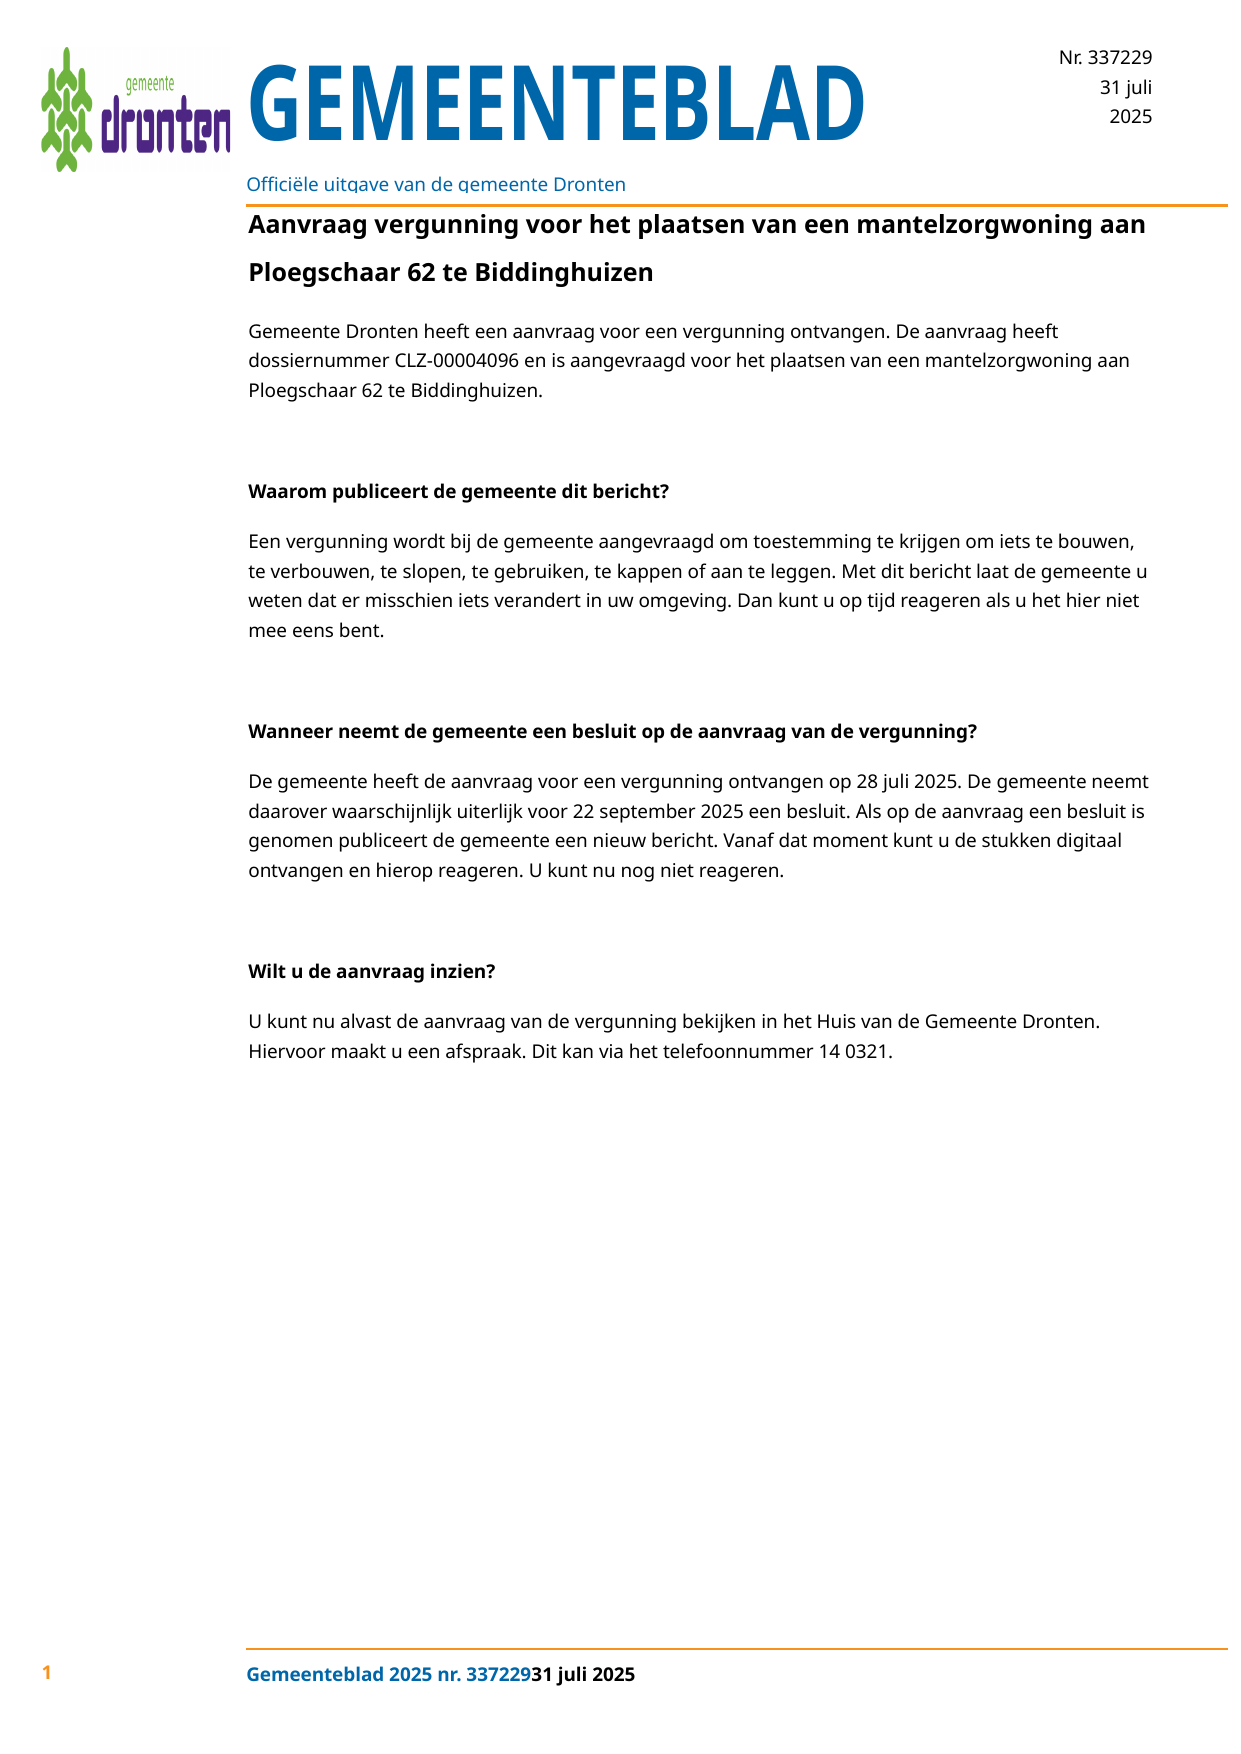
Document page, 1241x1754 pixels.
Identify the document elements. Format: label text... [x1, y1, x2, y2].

picture [41, 47, 231, 172]
text Aanvraag vergunning voor het plaatsen van een mantelzorgwoning aan Ploegschaar 62 te Biddinghuizen [248, 207, 1152, 288]
text U kunt nu alvast de aanvraag van de vergunning bekijken in het Huis van de Gemeente Dronten. Hiervoor maakt u een afspraak. Dit kan via het telefoonnummer 14 0321. [248, 1008, 1152, 1064]
text Wilt u de aanvraag inzien? [248, 958, 1152, 984]
text Waarom publiceert de gemeente dit bericht? [248, 478, 1152, 504]
text De gemeente heeft de aanvraag voor een vergunning ontvangen op 28 juli 2025. De gemeente neemt daarover waarschijnlijk uiterlijk voor 22 september 2025 een besluit. Als op de aanvraag een besluit is genomen publiceert de gemeente een nieuw bericht. Vanaf dat moment kunt u de stukken digitaal ontvangen en hierop reageren. U kunt nu nog niet reageren. [248, 768, 1152, 883]
text Een vergunning wordt bij de gemeente aangevraagd om toestemming te krijgen om iets te bouwen, te verbouwen, te slopen, te gebruiken, te kappen of aan te leggen. Met dit bericht laat de gemeente u weten dat er misschien iets verandert in uw omgeving. Dan kunt u op tijd reageren als u het hier niet mee eens bent. [248, 528, 1152, 643]
text Wanneer neemt de gemeente een besluit op de aanvraag van de vergunning? [248, 718, 1152, 744]
text Gemeente Dronten heeft een aanvraag voor een vergunning ontvangen. De aanvraag heeft dossiernummer CLZ-00004096 en is aangevraagd voor het plaatsen van een mantelzorgwoning aan Ploegschaar 62 te Biddinghuizen. [248, 318, 1152, 403]
